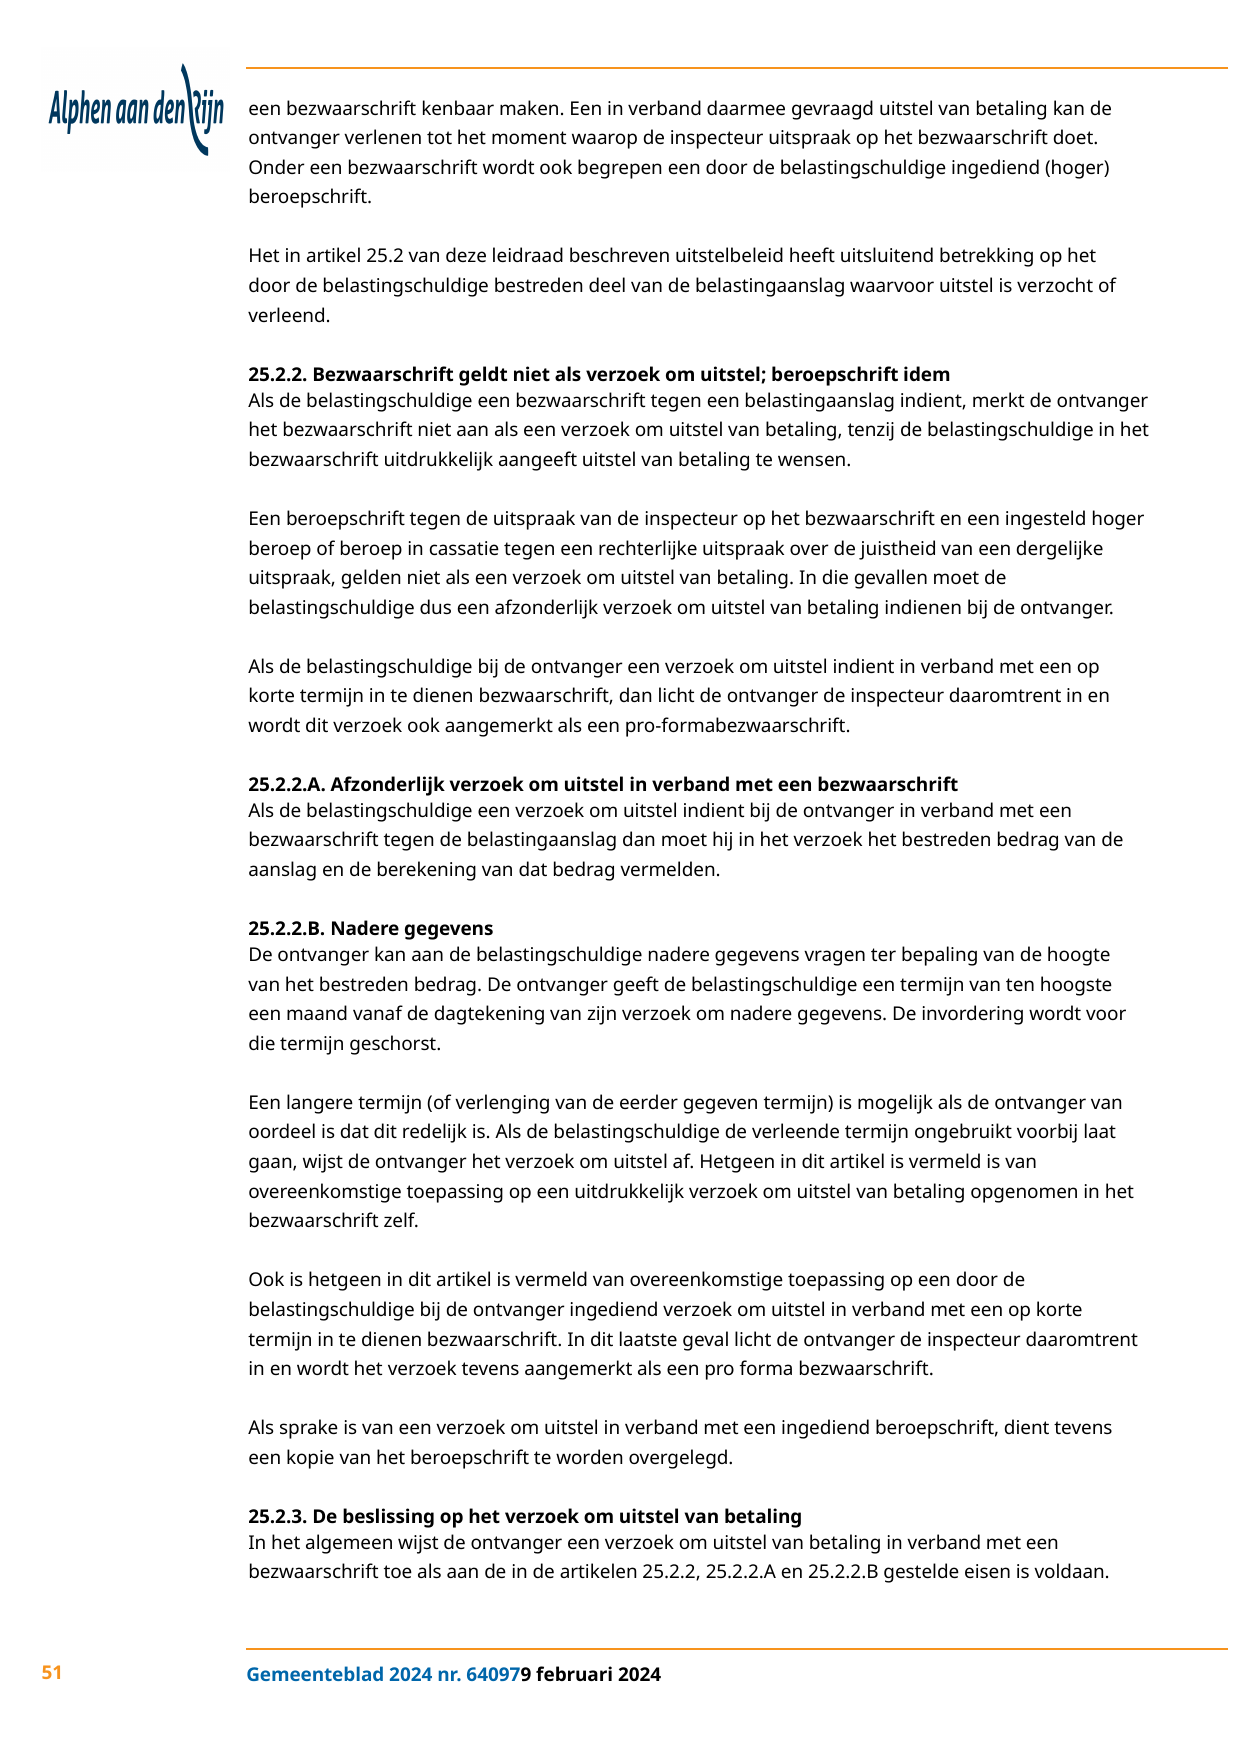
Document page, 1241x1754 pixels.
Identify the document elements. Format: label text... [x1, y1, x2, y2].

text Ook is hetgeen in dit artikel is vermeld van overeenkomstige toepassing op een door de [248, 1267, 1152, 1292]
text bezwaarschrift toe als aan de in de artikelen 25.2.2, 25.2.2.A en 25.2.2.B gestelde eisen is voldaan. [248, 1558, 1152, 1584]
picture [41, 47, 231, 172]
text een bezwaarschrift kenbaar maken. Een in verband daarmee gevraagd uitstel van betaling kan de [248, 95, 1152, 121]
text aanslag en de berekening van dat bedrag vermelden. [248, 856, 1152, 882]
text 25.2.2. Bezwaarschrift geldt niet als verzoek om uitstel; beroepschrift idem [248, 361, 1152, 387]
text termijn in te dienen bezwaarschrift. In dit laatste geval licht de ontvanger de inspecteur daaromtrent [248, 1326, 1152, 1351]
text door de belastingschuldige bestreden deel van de belastingaanslag waarvoor uitstel is verzocht of [248, 272, 1152, 298]
text Onder een bezwaarschrift wordt ook begrepen een door de belastingschuldige ingediend (hoger) [248, 154, 1152, 180]
text in en wordt het verzoek tevens aangemerkt als een pro forma bezwaarschrift. [248, 1355, 1152, 1381]
text gaan, wijst de ontvanger het verzoek om uitstel af. Hetgeen in dit artikel is vermeld is van overeenkomstige toepassing op een uitdrukkelijk verzoek om uitstel van betaling opgenomen in het bezwaarschrift zelf. [248, 1148, 1152, 1233]
text Een langere termijn (of verlenging van de eerder gegeven termijn) is mogelijk als de ontvanger van [248, 1089, 1152, 1115]
text wordt dit verzoek ook aangemerkt als een pro-formabezwaarschrift. [248, 712, 1152, 738]
text belastingschuldige bij de ontvanger ingediend verzoek om uitstel in verband met een op korte [248, 1296, 1152, 1322]
text 25.2.2.B. Nadere gegevens [248, 915, 1152, 941]
text een kopie van het beroepschrift te worden overgelegd. [248, 1444, 1152, 1470]
text Het in artikel 25.2 van deze leidraad beschreven uitstelbeleid heeft uitsluitend betrekking op het [248, 243, 1152, 268]
text belastingschuldige dus een afzonderlijk verzoek om uitstel van betaling indienen bij de ontvanger. [248, 594, 1152, 619]
text Als de belastingschuldige een bezwaarschrift tegen een belastingaanslag indient, merkt de ontvanger het bezwaarschrift niet aan als een verzoek om uitstel van betaling, tenzij de belastingschuldige in het bezwaarschrift uitdrukkelijk aangeeft uitstel van betaling te wensen. [248, 387, 1152, 472]
text verleend. [248, 302, 1152, 328]
text ontvanger verlenen tot het moment waarop de inspecteur uitspraak op het bezwaarschrift doet. [248, 124, 1152, 150]
text beroepschrift. [248, 183, 1152, 209]
text oordeel is dat dit redelijk is. Als de belastingschuldige de verleende termijn ongebruikt voorbij laat [248, 1119, 1152, 1144]
text die termijn geschorst. [248, 1030, 1152, 1056]
text van het bestreden bedrag. De ontvanger geeft de belastingschuldige een termijn van ten hoogste [248, 971, 1152, 996]
text Als de belastingschuldige een verzoek om uitstel indient bij de ontvanger in verband met een [248, 797, 1152, 823]
text De ontvanger kan aan de belastingschuldige nadere gegevens vragen ter bepaling van de hoogte [248, 941, 1152, 967]
text bezwaarschrift tegen de belastingaanslag dan moet hij in het verzoek het bestreden bedrag van de [248, 827, 1152, 852]
text korte termijn in te dienen bezwaarschrift, dan licht de ontvanger de inspecteur daaromtrent in en [248, 683, 1152, 708]
text Als de belastingschuldige bij de ontvanger een verzoek om uitstel indient in verband met een op [248, 653, 1152, 679]
text een maand vanaf de dagtekening van zijn verzoek om nadere gegevens. De invordering wordt voor [248, 1000, 1152, 1026]
text Een beroepschrift tegen de uitspraak van de inspecteur op het bezwaarschrift en een ingesteld hoger beroep of beroep in cassatie tegen een rechterlijke uitspraak over de juistheid van een dergelijke uitspraak, gelden niet als een verzoek om uitstel van betaling. In die gevallen moet de [248, 505, 1152, 590]
text Als sprake is van een verzoek om uitstel in verband met een ingediend beroepschrift, dient tevens [248, 1414, 1152, 1440]
text 25.2.3. De beslissing op het verzoek om uitstel van betaling [248, 1503, 1152, 1529]
text 25.2.2.A. Afzonderlijk verzoek om uitstel in verband met een bezwaarschrift [248, 771, 1152, 797]
text In het algemeen wijst de ontvanger een verzoek om uitstel van betaling in verband met een [248, 1529, 1152, 1555]
